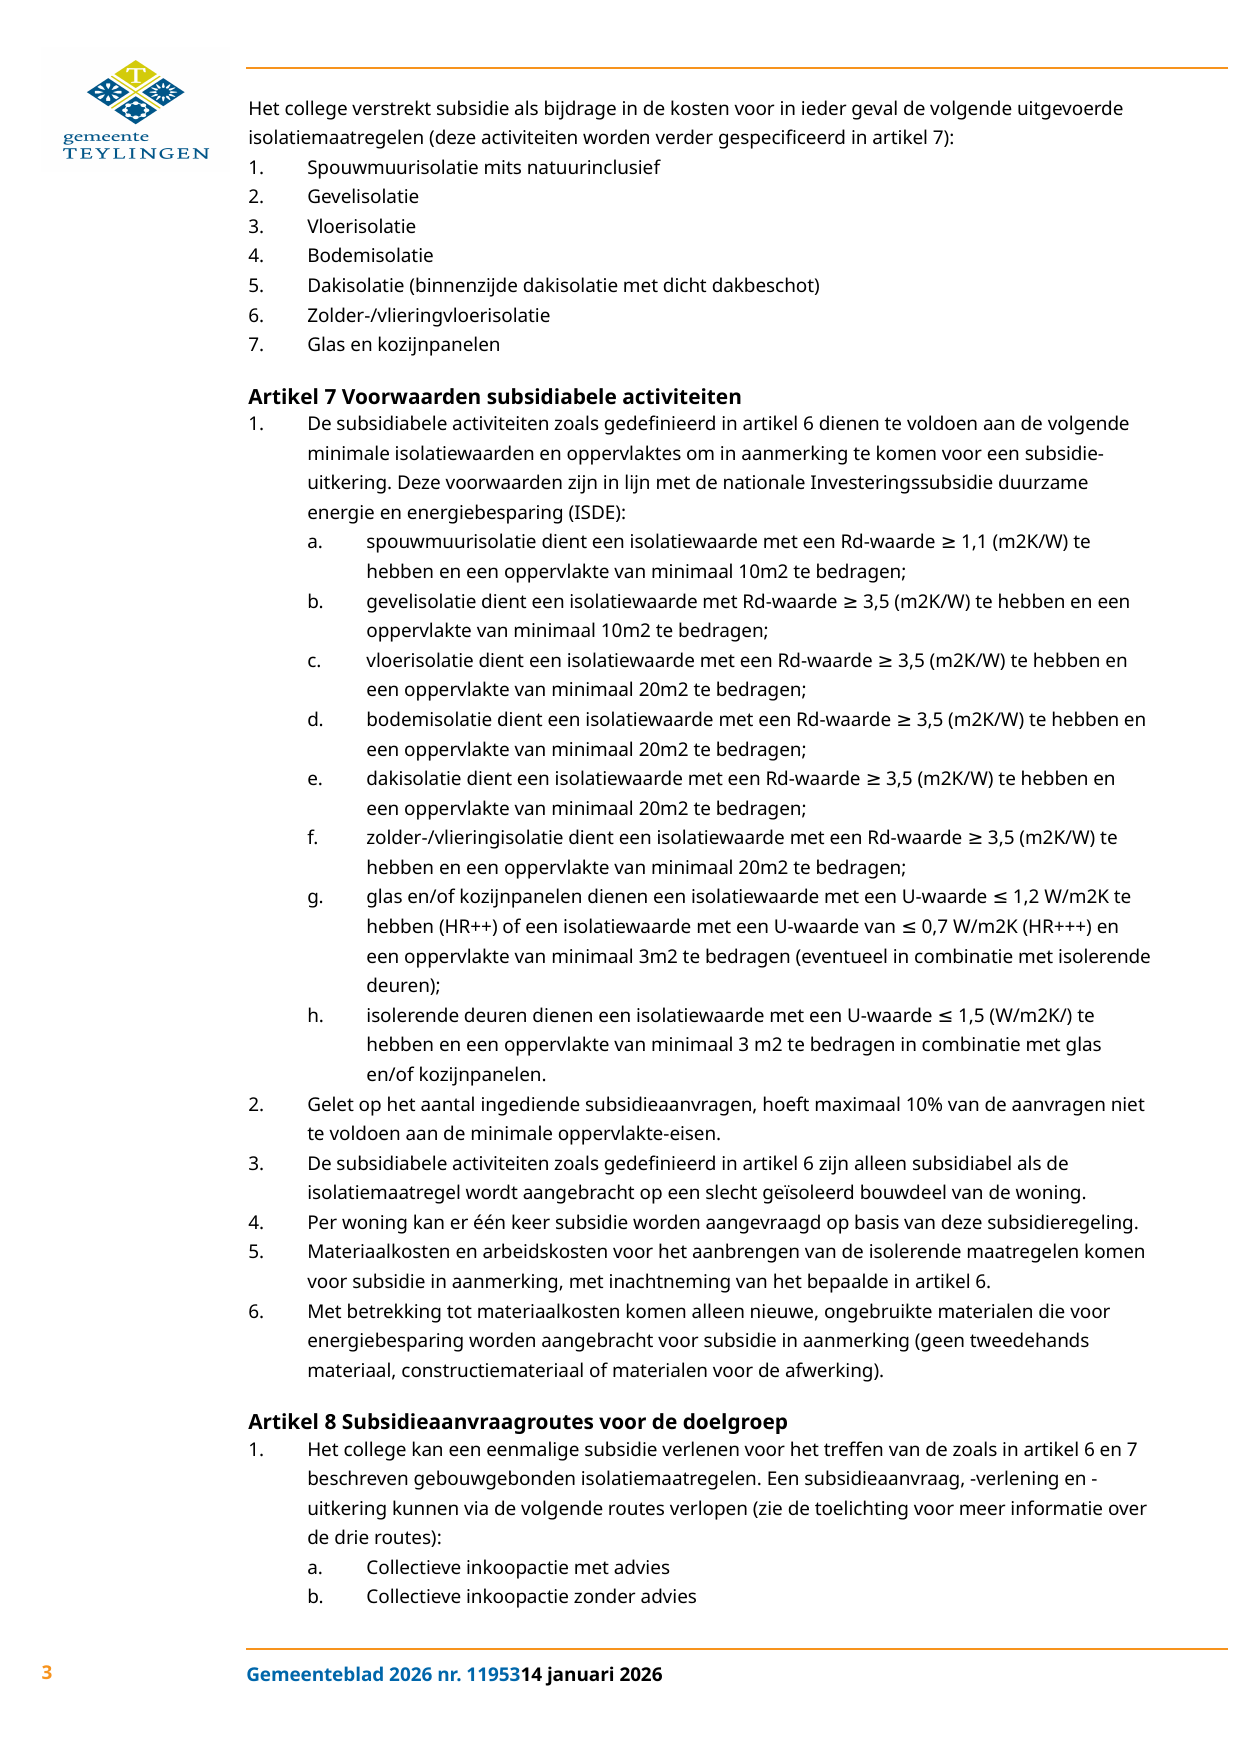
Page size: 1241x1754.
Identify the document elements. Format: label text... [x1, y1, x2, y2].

list Collectieve inkoopactie met advies [307, 1554, 1152, 1580]
list zolder-/vlieringisolatie dient een isolatiewaarde met een Rd-waarde ≥ 3,5 (m2K/W) te hebben en een oppervlakte van minimaal 20m2 te bedragen; [307, 824, 1152, 880]
list Materiaalkosten en arbeidskosten voor het aanbrengen van de isolerende maatregelen komen voor subsidie in aanmerking, met inachtneming van het bepaalde in artikel 6. [248, 1239, 1152, 1294]
list Dakisolatie (binnenzijde dakisolatie met dicht dakbeschot) [248, 272, 1152, 298]
list Bodemisolatie [248, 243, 1152, 268]
list Vloerisolatie [248, 213, 1152, 239]
text Artikel 8 Subsidieaanvraagroutes voor de doelgroep [248, 1407, 1152, 1436]
list Gevelisolatie [248, 183, 1152, 209]
list spouwmuurisolatie dient een isolatiewaarde met een Rd-waarde ≥ 1,1 (m2K/W) te hebben en een oppervlakte van minimaal 10m2 te bedragen; [307, 529, 1152, 584]
text Artikel 7 Voorwaarden subsidiabele activiteiten [248, 382, 1152, 410]
list Spouwmuurisolatie mits natuurinclusief [248, 154, 1152, 180]
list Met betrekking tot materiaalkosten komen alleen nieuwe, ongebruikte materialen die voor energiebesparing worden aangebracht voor subsidie in aanmerking (geen tweedehands materiaal, constructiemateriaal of materialen voor de afwerking). [248, 1298, 1152, 1383]
list Glas en kozijnpanelen [248, 331, 1152, 357]
list Collectieve inkoopactie zonder advies [307, 1584, 1152, 1609]
list Het college kan een eenmalige subsidie verlenen voor het treffen van de zoals in artikel 6 en 7 beschreven gebouwgebonden isolatiemaatregelen. Een subsidieaanvraag, -verlening en -uitkering kunnen via de volgende routes verlopen (zie de toelichting voor meer informatie over de drie routes): [248, 1436, 1152, 1550]
list vloerisolatie dient een isolatiewaarde met een Rd-waarde ≥ 3,5 (m2K/W) te hebben en een oppervlakte van minimaal 20m2 te bedragen; [307, 647, 1152, 702]
picture [41, 47, 231, 172]
list bodemisolatie dient een isolatiewaarde met een Rd-waarde ≥ 3,5 (m2K/W) te hebben en een oppervlakte van minimaal 20m2 te bedragen; [307, 706, 1152, 761]
list De subsidiabele activiteiten zoals gedefinieerd in artikel 6 dienen te voldoen aan de volgende minimale isolatiewaarden en oppervlaktes om in aanmerking te komen voor een subsidie-uitkering. Deze voorwaarden zijn in lijn met de nationale Investeringssubsidie duurzame energie en energiebesparing (ISDE): [248, 410, 1152, 525]
list De subsidiabele activiteiten zoals gedefinieerd in artikel 6 zijn alleen subsidiabel als de isolatiemaatregel wordt aangebracht op een slecht geïsoleerd bouwdeel van de woning. [248, 1150, 1152, 1205]
list Gelet op het aantal ingediende subsidieaanvragen, hoeft maximaal 10% van de aanvragen niet te voldoen aan de minimale oppervlakte-eisen. [248, 1091, 1152, 1146]
list Zolder-/vlieringvloerisolatie [248, 302, 1152, 328]
list gevelisolatie dient een isolatiewaarde met Rd-waarde ≥ 3,5 (m2K/W) te hebben en een oppervlakte van minimaal 10m2 te bedragen; [307, 588, 1152, 643]
list glas en/of kozijnpanelen dienen een isolatiewaarde met een U-waarde ≤ 1,2 W/m2K te hebben (HR++) of een isolatiewaarde met een U-waarde van ≤ 0,7 W/m2K (HR+++) en een oppervlakte van minimaal 3m2 te bedragen (eventueel in combinatie met isolerende deuren); [307, 884, 1152, 998]
text Het college verstrekt subsidie als bijdrage in de kosten voor in ieder geval de volgende uitgevoerde isolatiemaatregelen (deze activiteiten worden verder gespecificeerd in artikel 7): [248, 95, 1152, 150]
list dakisolatie dient een isolatiewaarde met een Rd-waarde ≥ 3,5 (m2K/W) te hebben en een oppervlakte van minimaal 20m2 te bedragen; [307, 765, 1152, 821]
list Per woning kan er één keer subsidie worden aangevraagd op basis van deze subsidieregeling. [248, 1209, 1152, 1235]
list isolerende deuren dienen een isolatiewaarde met een U-waarde ≤ 1,5 (W/m2K/) te hebben en een oppervlakte van minimaal 3 m2 te bedragen in combinatie met glas en/of kozijnpanelen. [307, 1002, 1152, 1087]
